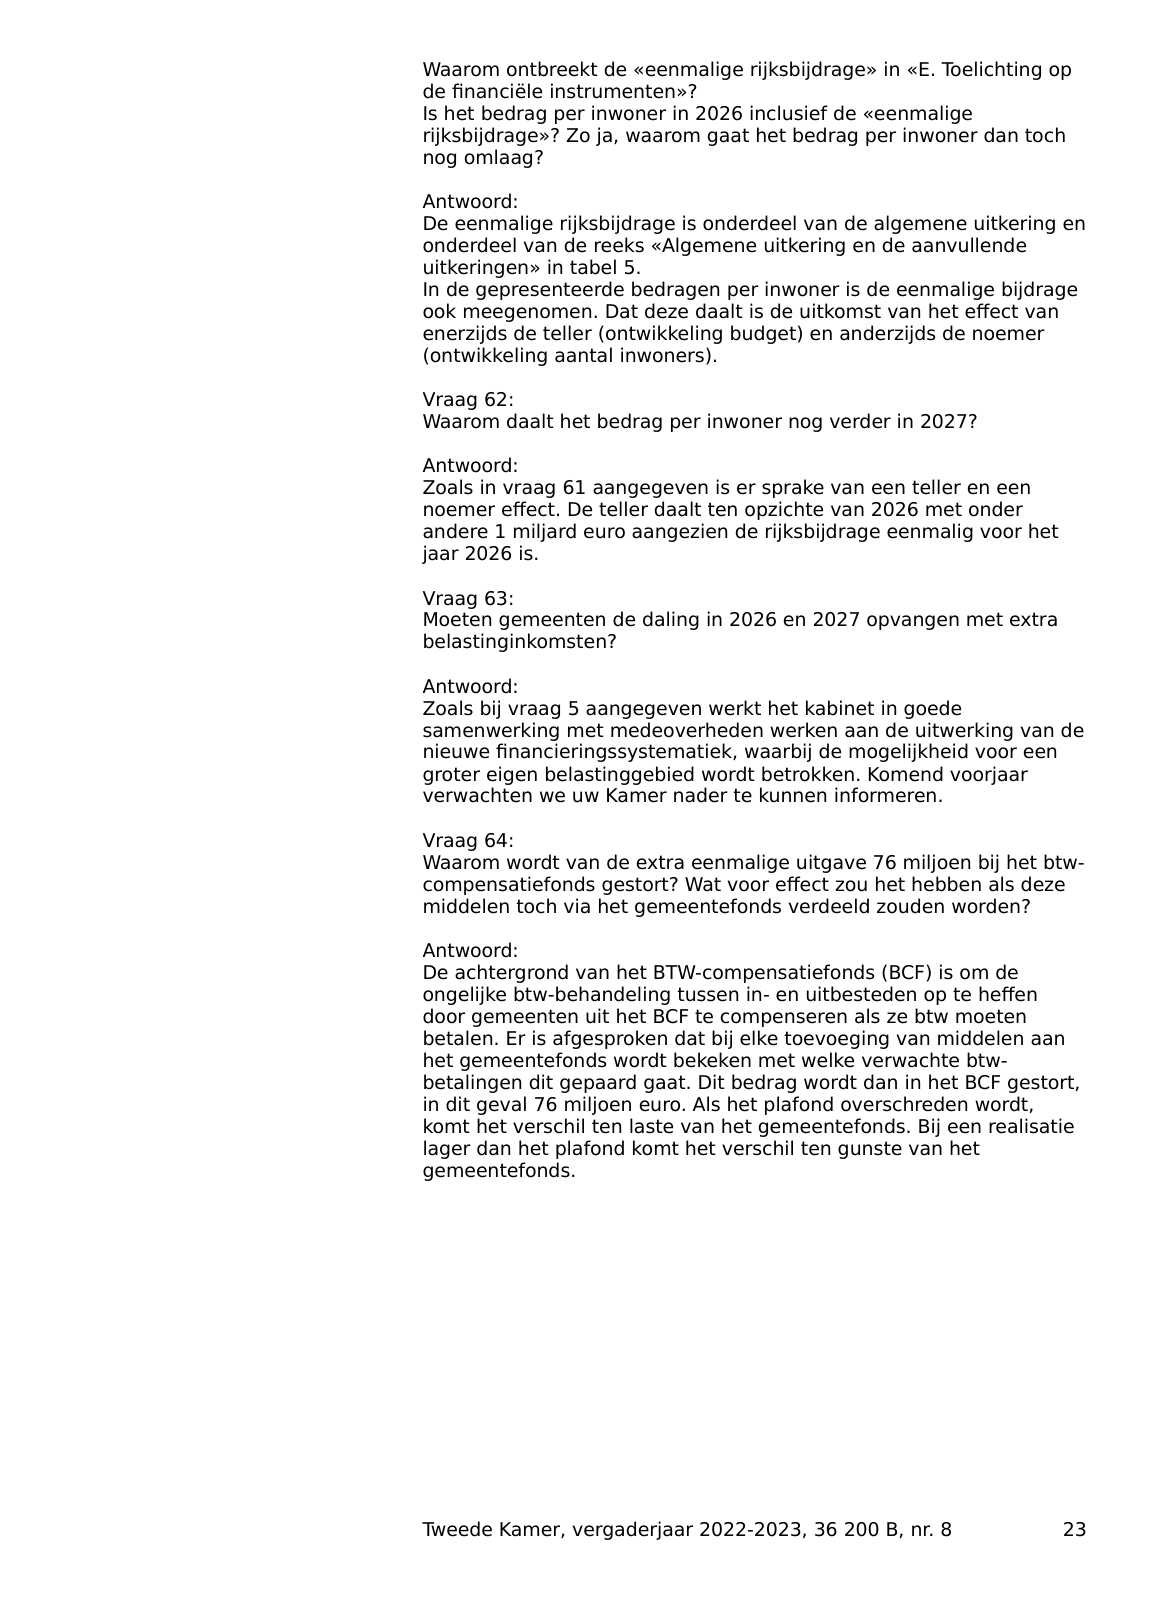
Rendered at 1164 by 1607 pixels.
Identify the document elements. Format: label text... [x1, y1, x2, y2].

text Vraag 64: [422, 829, 1087, 852]
text Vraag 62: [422, 389, 1087, 411]
text Antwoord: [422, 940, 1087, 962]
text Moeten gemeenten de daling in 2026 en 2027 opvangen met extra belastinginkomsten? [422, 609, 1087, 653]
text De eenmalige rijksbijdrage is onderdeel van de algemene uitkering en onderdeel van de reeks «Algemene uitkering en de aanvullende uitkeringen» in tabel 5. [422, 213, 1087, 279]
text Waarom wordt van de extra eenmalige uitgave 76 miljoen bij het btw-compensatiefonds gestort? Wat voor effect zou het hebben als deze middelen toch via het gemeentefonds verdeeld zouden worden? [422, 852, 1087, 917]
text Antwoord: [422, 455, 1087, 477]
text De achtergrond van het BTW-compensatiefonds (BCF) is om de ongelijke btw-behandeling tussen in- en uitbesteden op te heffen door gemeenten uit het BCF te compenseren als ze btw moeten betalen. Er is afgesproken dat bij elke toevoeging van middelen aan het gemeentefonds wordt bekeken met welke verwachte btw-betalingen dit gepaard gaat. Dit bedrag wordt dan in het BCF gestort, in dit geval 76 miljoen euro. Als het plafond overschreden wordt, komt het verschil ten laste van het gemeentefonds. Bij een realisatie lager dan het plafond komt het verschil ten gunste van het gemeentefonds. [422, 962, 1087, 1181]
text Antwoord: [422, 191, 1087, 213]
text Waarom ontbreekt de «eenmalige rijksbijdrage» in «E. Toelichting op de financiële instrumenten»? [422, 59, 1087, 103]
text Zoals bij vraag 5 aangegeven werkt het kabinet in goede samenwerking met medeoverheden werken aan de uitwerking van de nieuwe financieringssystematiek, waarbij de mogelijkheid voor een groter eigen belastinggebied wordt betrokken. Komend voorjaar verwachten we uw Kamer nader te kunnen informeren. [422, 697, 1087, 807]
text Waarom daalt het bedrag per inwoner nog verder in 2027? [422, 411, 1087, 433]
text In de gepresenteerde bedragen per inwoner is de eenmalige bijdrage ook meegenomen. Dat deze daalt is de uitkomst van het effect van enerzijds de teller (ontwikkeling budget) en anderzijds de noemer (ontwikkeling aantal inwoners). [422, 279, 1087, 367]
text Vraag 63: [422, 587, 1087, 609]
text Antwoord: [422, 676, 1087, 697]
text Is het bedrag per inwoner in 2026 inclusief de «eenmalige rijksbijdrage»? Zo ja, waarom gaat het bedrag per inwoner dan toch nog omlaag? [422, 103, 1087, 169]
text Zoals in vraag 61 aangegeven is er sprake van een teller en een noemer effect. De teller daalt ten opzichte van 2026 met onder andere 1 miljard euro aangezien de rijksbijdrage eenmalig voor het jaar 2026 is. [422, 477, 1087, 565]
